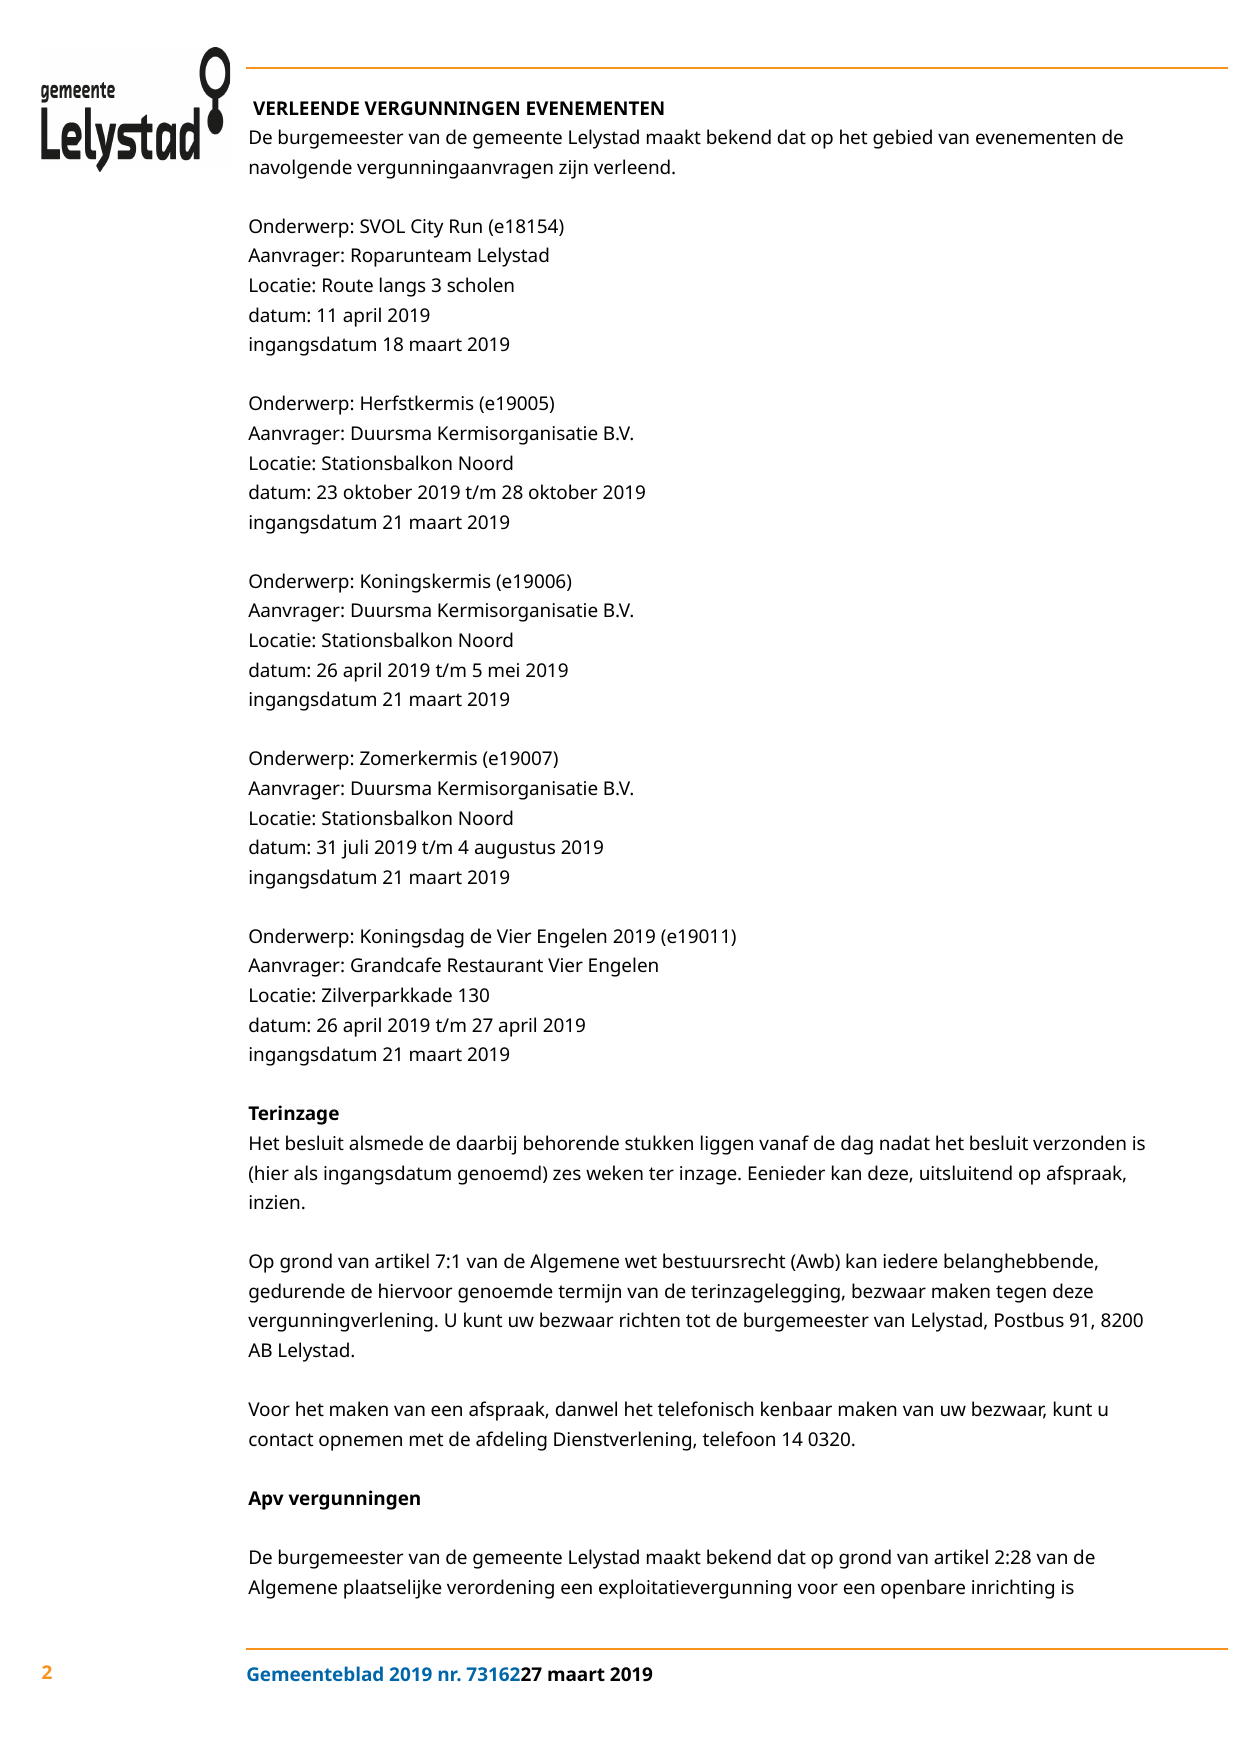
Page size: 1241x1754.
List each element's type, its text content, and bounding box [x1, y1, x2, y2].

text datum: 26 april 2019 t/m 5 mei 2019 [248, 657, 1152, 683]
text Locatie: Stationsbalkon Noord [248, 450, 1152, 476]
text ingangsdatum 18 maart 2019 [248, 331, 1152, 357]
text Locatie: Route langs 3 scholen [248, 272, 1152, 298]
text datum: 26 april 2019 t/m 27 april 2019 [248, 1012, 1152, 1038]
text ingangsdatum 21 maart 2019 [248, 864, 1152, 890]
text Locatie: Stationsbalkon Noord [248, 627, 1152, 653]
text datum: 23 oktober 2019 t/m 28 oktober 2019 [248, 479, 1152, 505]
text Onderwerp: Koningsdag de Vier Engelen 2019 (e19011) [248, 923, 1152, 949]
text Op grond van artikel 7:1 van de Algemene wet bestuursrecht (Awb) kan iedere belanghebbende, gedurende de hiervoor genoemde termijn van de terinzagelegging, bezwaar maken tegen deze vergunningverlening. U kunt uw bezwaar richten tot de burgemeester van Lelystad, Postbus 91, 8200 AB Lelystad. [248, 1248, 1152, 1363]
text Terinzage [248, 1101, 1152, 1126]
text Aanvrager: Grandcafe Restaurant Vier Engelen [248, 953, 1152, 978]
text datum: 11 april 2019 [248, 302, 1152, 328]
text Onderwerp: Koningskermis (e19006) [248, 568, 1152, 594]
text Aanvrager: Duursma Kermisorganisatie B.V. [248, 775, 1152, 801]
text Voor het maken van een afspraak, danwel het telefonisch kenbaar maken van uw bezwaar, kunt u contact opnemen met de afdeling Dienstverlening, telefoon 14 0320. [248, 1396, 1152, 1452]
text VERLEENDE VERGUNNINGEN EVENEMENTEN [248, 95, 1152, 121]
text Locatie: Zilverparkkade 130 [248, 982, 1152, 1008]
text ingangsdatum 21 maart 2019 [248, 1041, 1152, 1067]
text Aanvrager: Duursma Kermisorganisatie B.V. [248, 598, 1152, 623]
text Aanvrager: Duursma Kermisorganisatie B.V. [248, 420, 1152, 446]
text Onderwerp: Zomerkermis (e19007) [248, 746, 1152, 771]
text De burgemeester van de gemeente Lelystad maakt bekend dat op het gebied van evenementen de navolgende vergunningaanvragen zijn verleend. [248, 124, 1152, 180]
text ingangsdatum 21 maart 2019 [248, 509, 1152, 535]
picture [41, 47, 231, 172]
text ingangsdatum 21 maart 2019 [248, 686, 1152, 712]
text Locatie: Stationsbalkon Noord [248, 805, 1152, 831]
text datum: 31 juli 2019 t/m 4 augustus 2019 [248, 834, 1152, 860]
text Onderwerp: SVOL City Run (e18154) [248, 213, 1152, 239]
text Het besluit alsmede de daarbij behorende stukken liggen vanaf de dag nadat het besluit verzonden is (hier als ingangsdatum genoemd) zes weken ter inzage. Eenieder kan deze, uitsluitend op afspraak, inzien. [248, 1130, 1152, 1215]
text Apv vergunningen [248, 1485, 1152, 1511]
text Onderwerp: Herfstkermis (e19005) [248, 391, 1152, 416]
text Aanvrager: Roparunteam Lelystad [248, 243, 1152, 268]
text De burgemeester van de gemeente Lelystad maakt bekend dat op grond van artikel 2:28 van de Algemene plaatselijke verordening een exploitatievergunning voor een openbare inrichting is [248, 1544, 1152, 1600]
